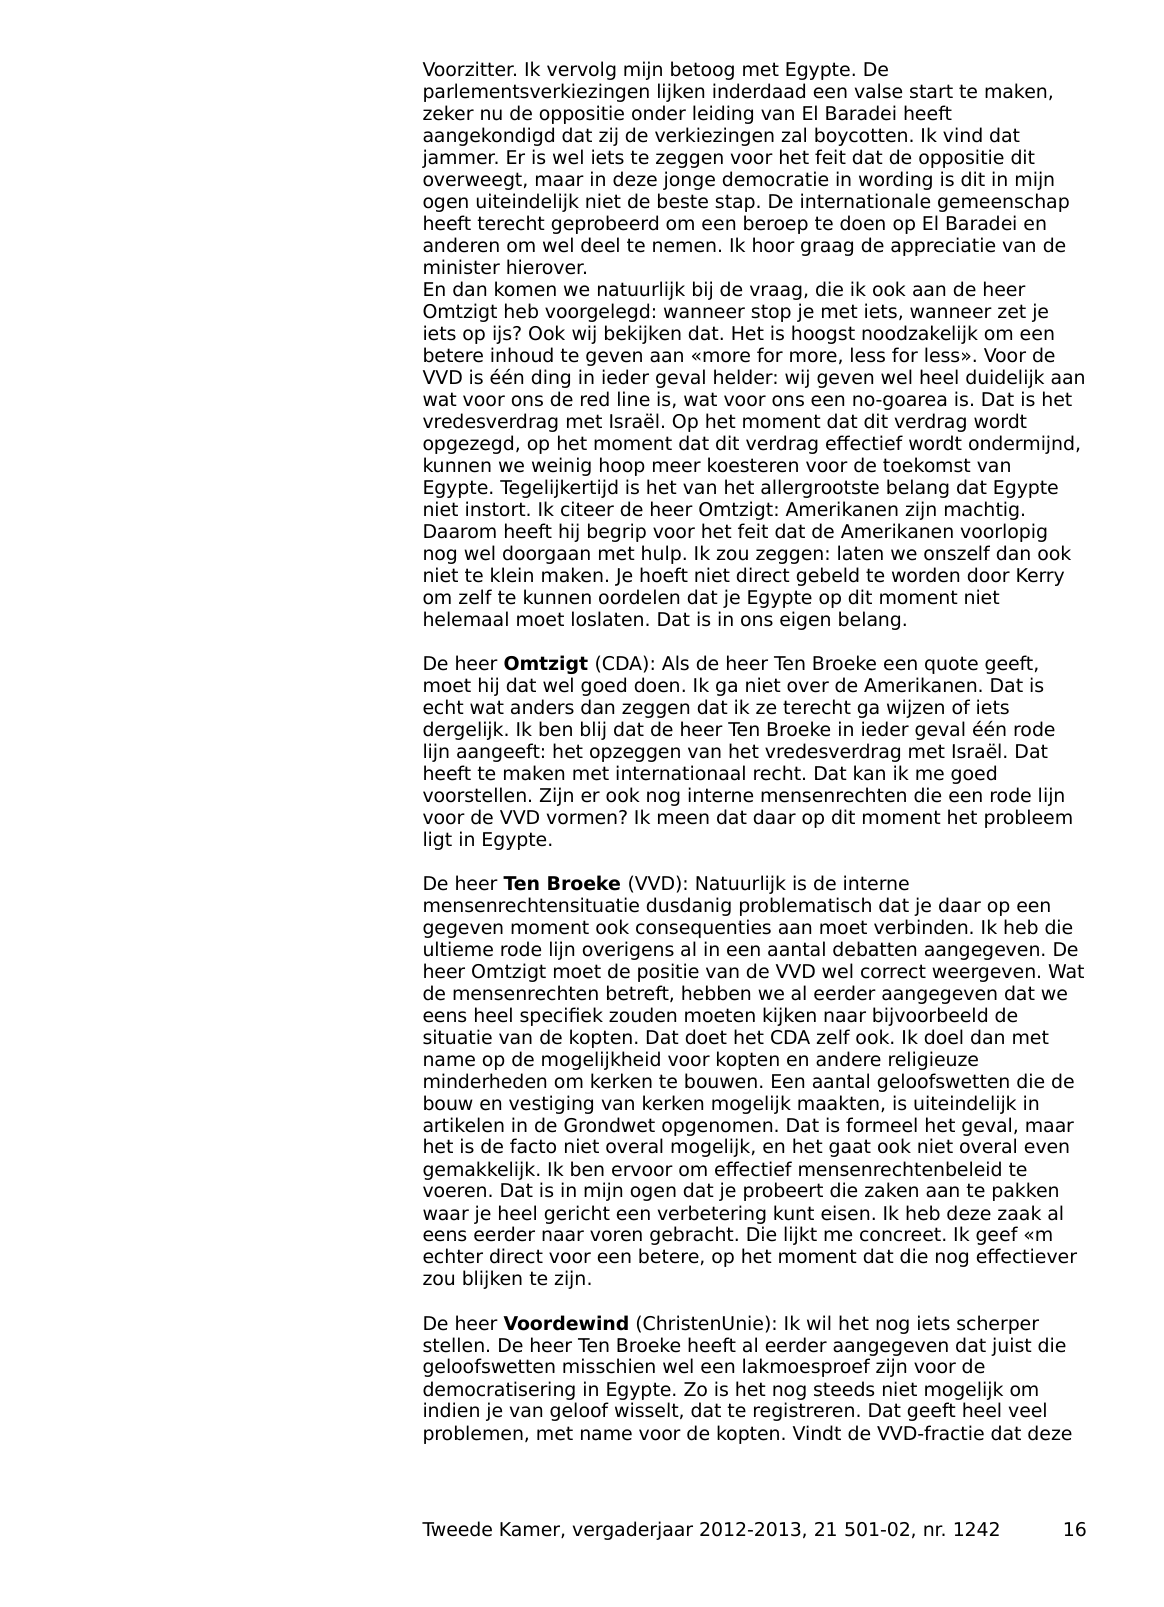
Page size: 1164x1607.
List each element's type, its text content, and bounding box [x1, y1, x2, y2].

text De heer Voordewind (ChristenUnie): Ik wil het nog iets scherper stellen. De heer Ten Broeke heeft al eerder aangegeven dat juist die geloofswetten misschien wel een lakmoesproef zijn voor de democratisering in Egypte. Zo is het nog steeds niet mogelijk om indien je van geloof wisselt, dat te registreren. Dat geeft heel veel problemen, met name voor de kopten. Vindt de VVD-fractie dat deze [422, 1312, 1087, 1444]
text De heer Omtzigt (CDA): Als de heer Ten Broeke een quote geeft, moet hij dat wel goed doen. Ik ga niet over de Amerikanen. Dat is echt wat anders dan zeggen dat ik ze terecht ga wijzen of iets dergelijk. Ik ben blij dat de heer Ten Broeke in ieder geval één rode lijn aangeeft: het opzeggen van het vredesverdrag met Israël. Dat heeft te maken met internationaal recht. Dat kan ik me goed voorstellen. Zijn er ook nog interne mensenrechten die een rode lijn voor de VVD vormen? Ik meen dat daar op dit moment het probleem ligt in Egypte. [422, 653, 1087, 851]
text De heer Ten Broeke (VVD): Natuurlijk is de interne mensenrechtensituatie dusdanig problematisch dat je daar op een gegeven moment ook consequenties aan moet verbinden. Ik heb die ultieme rode lijn overigens al in een aantal debatten aangegeven. De heer Omtzigt moet de positie van de VVD wel correct weergeven. Wat de mensenrechten betreft, hebben we al eerder aangegeven dat we eens heel specifiek zouden moeten kijken naar bijvoorbeeld de situatie van de kopten. Dat doet het CDA zelf ook. Ik doel dan met name op de mogelijkheid voor kopten en andere religieuze minderheden om kerken te bouwen. Een aantal geloofswetten die de bouw en vestiging van kerken mogelijk maakten, is uiteindelijk in artikelen in de Grondwet opgenomen. Dat is formeel het geval, maar het is de facto niet overal mogelijk, en het gaat ook niet overal even gemakkelijk. Ik ben ervoor om effectief mensenrechtenbeleid te voeren. Dat is in mijn ogen dat je probeert die zaken aan te pakken waar je heel gericht een verbetering kunt eisen. Ik heb deze zaak al eens eerder naar voren gebracht. Die lijkt me concreet. Ik geef «m echter direct voor een betere, op het moment dat die nog effectiever zou blijken te zijn. [422, 873, 1087, 1290]
text Voorzitter. Ik vervolg mijn betoog met Egypte. De parlementsverkiezingen lijken inderdaad een valse start te maken, zeker nu de oppositie onder leiding van El Baradei heeft aangekondigd dat zij de verkiezingen zal boycotten. Ik vind dat jammer. Er is wel iets te zeggen voor het feit dat de oppositie dit overweegt, maar in deze jonge democratie in wording is dit in mijn ogen uiteindelijk niet de beste stap. De internationale gemeenschap heeft terecht geprobeerd om een beroep te doen op El Baradei en anderen om wel deel te nemen. Ik hoor graag de appreciatie van de minister hierover. [422, 59, 1087, 279]
text En dan komen we natuurlijk bij de vraag, die ik ook aan de heer Omtzigt heb voorgelegd: wanneer stop je met iets, wanneer zet je iets op ijs? Ook wij bekijken dat. Het is hoogst noodzakelijk om een betere inhoud te geven aan «more for more, less for less». Voor de VVD is één ding in ieder geval helder: wij geven wel heel duidelijk aan wat voor ons de red line is, wat voor ons een no-goarea is. Dat is het vredesverdrag met Israël. Op het moment dat dit verdrag wordt opgezegd, op het moment dat dit verdrag effectief wordt ondermijnd, kunnen we weinig hoop meer koesteren voor de toekomst van Egypte. Tegelijkertijd is het van het allergrootste belang dat Egypte niet instort. Ik citeer de heer Omtzigt: Amerikanen zijn machtig. Daarom heeft hij begrip voor het feit dat de Amerikanen voorlopig nog wel doorgaan met hulp. Ik zou zeggen: laten we onszelf dan ook niet te klein maken. Je hoeft niet direct gebeld te worden door Kerry om zelf te kunnen oordelen dat je Egypte op dit moment niet helemaal moet loslaten. Dat is in ons eigen belang. [422, 279, 1087, 631]
